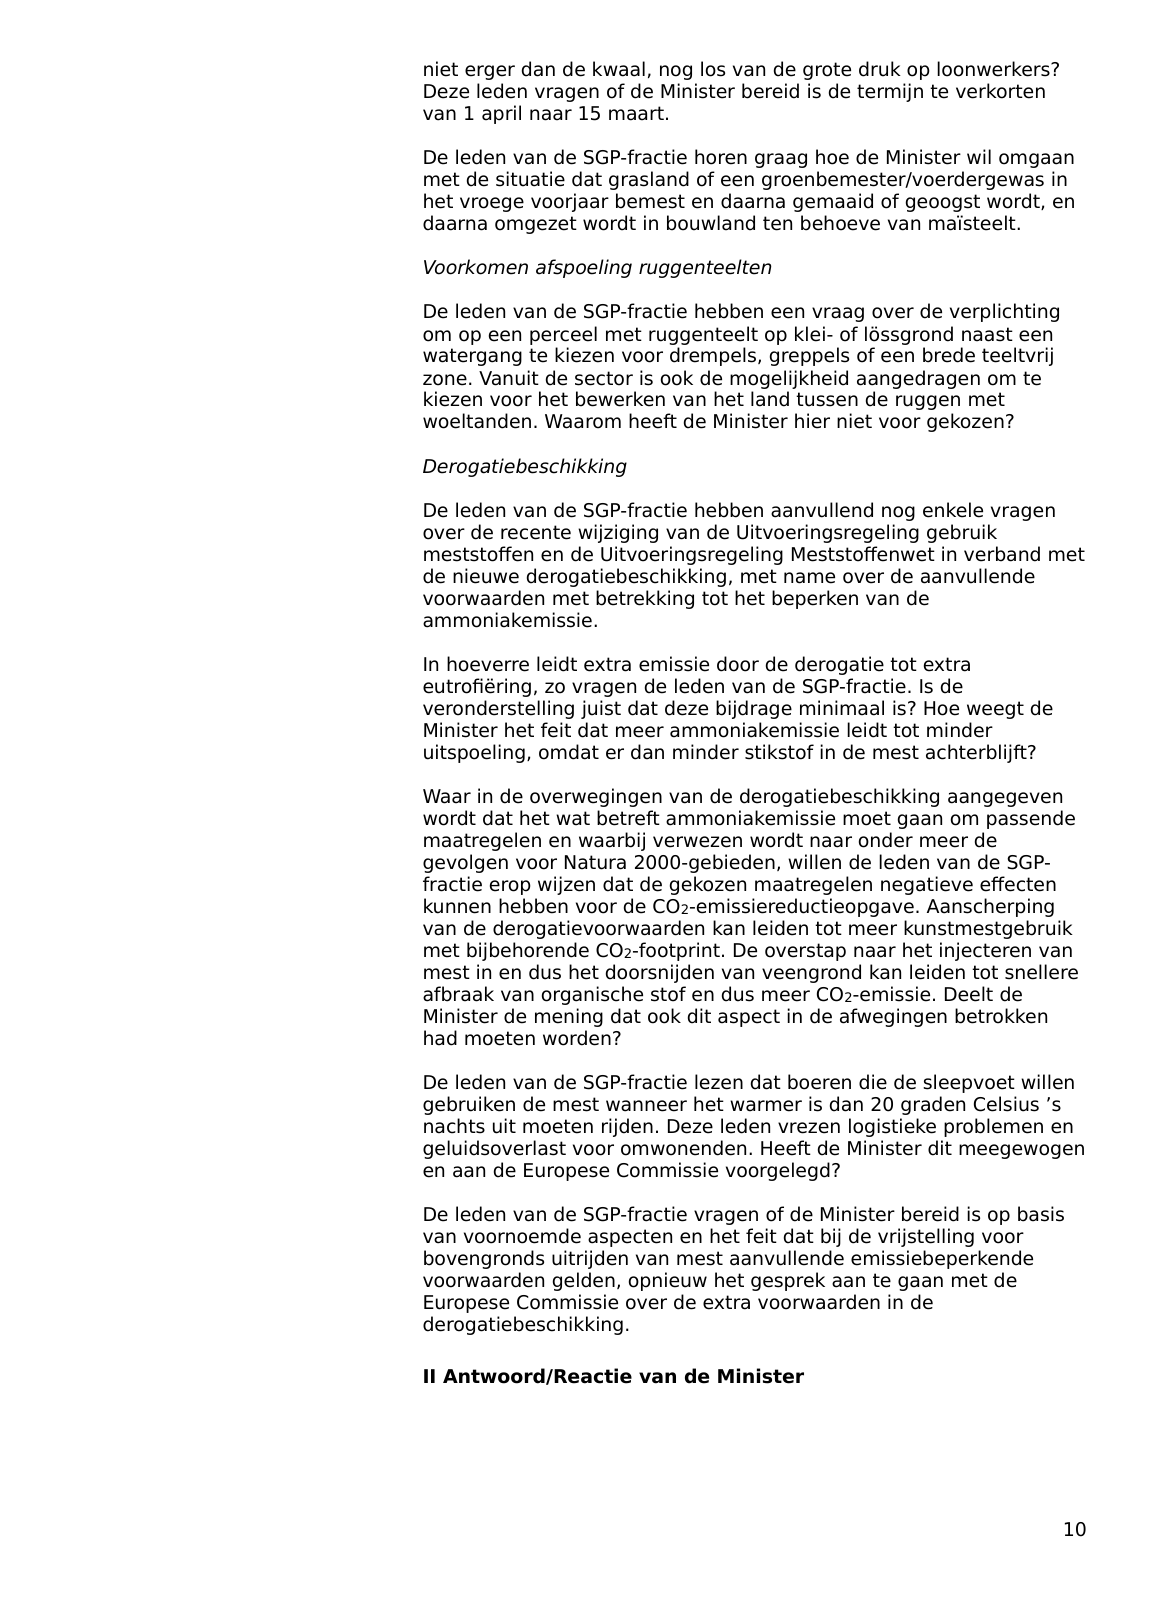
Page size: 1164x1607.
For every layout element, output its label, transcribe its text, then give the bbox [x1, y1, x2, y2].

text De leden van de SGP-fractie hebben een vraag over de verplichting om op een perceel met ruggenteelt op klei- of lössgrond naast een watergang te kiezen voor drempels, greppels of een brede teeltvrij zone. Vanuit de sector is ook de mogelijkheid aangedragen om te kiezen voor het bewerken van het land tussen de ruggen met woeltanden. Waarom heeft de Minister hier niet voor gekozen? [422, 301, 1087, 433]
text De leden van de SGP-fractie lezen dat boeren die de sleepvoet willen gebruiken de mest wanneer het warmer is dan 20 graden Celsius ’s nachts uit moeten rijden. Deze leden vrezen logistieke problemen en geluidsoverlast voor omwonenden. Heeft de Minister dit meegewogen en aan de Europese Commissie voorgelegd? [422, 1072, 1087, 1182]
text Waar in de overwegingen van de derogatiebeschikking aangegeven wordt dat het wat betreft ammoniakemissie moet gaan om passende maatregelen en waarbij verwezen wordt naar onder meer de gevolgen voor Natura 2000-gebieden, willen de leden van de SGP-fractie erop wijzen dat de gekozen maatregelen negatieve effecten kunnen hebben voor de CO2-emissiereductieopgave. Aanscherping van de derogatievoorwaarden kan leiden tot meer kunstmestgebruik met bijbehorende CO2-footprint. De overstap naar het injecteren van mest in en dus het doorsnijden van veengrond kan leiden tot snellere afbraak van organische stof en dus meer CO2-emissie. Deelt de Minister de mening dat ook dit aspect in de afwegingen betrokken had moeten worden? [422, 786, 1087, 1049]
text De leden van de SGP-fractie vragen of de Minister bereid is op basis van voornoemde aspecten en het feit dat bij de vrijstelling voor bovengronds uitrijden van mest aanvullende emissiebeperkende voorwaarden gelden, opnieuw het gesprek aan te gaan met de Europese Commissie over de extra voorwaarden in de derogatiebeschikking. [422, 1204, 1087, 1336]
subtitle Voorkomen afspoeling ruggenteelten [422, 257, 1087, 279]
text De leden van de SGP-fractie horen graag hoe de Minister wil omgaan met de situatie dat grasland of een groenbemester/voerdergewas in het vroege voorjaar bemest en daarna gemaaid of geoogst wordt, en daarna omgezet wordt in bouwland ten behoeve van maïsteelt. [422, 147, 1087, 235]
text In hoeverre leidt extra emissie door de derogatie tot extra eutrofiëring, zo vragen de leden van de SGP-fractie. Is de veronderstelling juist dat deze bijdrage minimaal is? Hoe weegt de Minister het feit dat meer ammoniakemissie leidt tot minder uitspoeling, omdat er dan minder stikstof in de mest achterblijft? [422, 654, 1087, 764]
subtitle II Antwoord/Reactie van de Minister [422, 1366, 1087, 1388]
subtitle Derogatiebeschikking [422, 456, 1087, 477]
text De leden van de SGP-fractie hebben aanvullend nog enkele vragen over de recente wijziging van de Uitvoeringsregeling gebruik meststoffen en de Uitvoeringsregeling Meststoffenwet in verband met de nieuwe derogatiebeschikking, met name over de aanvullende voorwaarden met betrekking tot het beperken van de ammoniakemissie. [422, 500, 1087, 632]
text niet erger dan de kwaal, nog los van de grote druk op loonwerkers? Deze leden vragen of de Minister bereid is de termijn te verkorten van 1 april naar 15 maart. [422, 59, 1087, 125]
